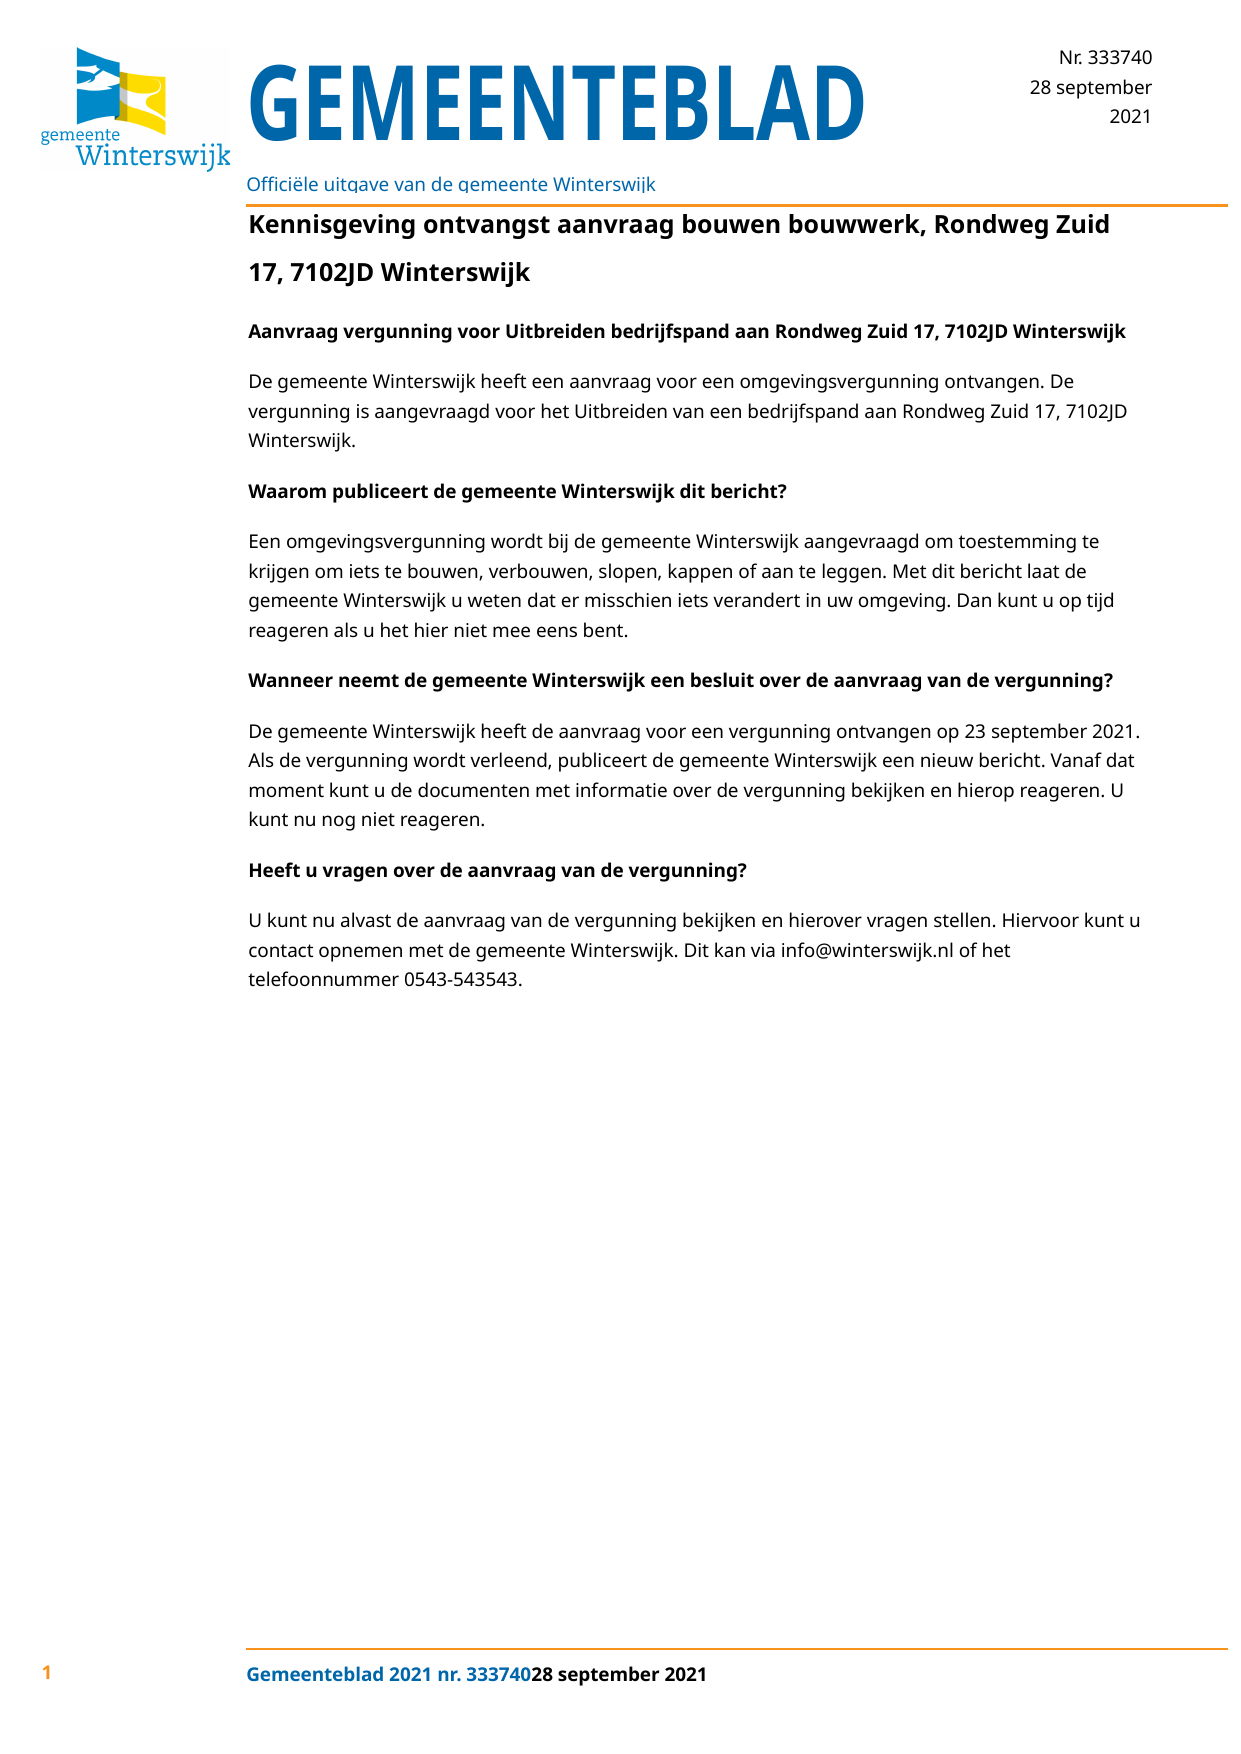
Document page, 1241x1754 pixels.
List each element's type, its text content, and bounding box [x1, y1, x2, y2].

text Kennisgeving ontvangst aanvraag bouwen bouwwerk, Rondweg Zuid 17, 7102JD Winterswijk [248, 207, 1152, 288]
text Aanvraag vergunning voor Uitbreiden bedrijfspand aan Rondweg Zuid 17, 7102JD Winterswijk [248, 318, 1152, 344]
text U kunt nu alvast de aanvraag van de vergunning bekijken en hierover vragen stellen. Hiervoor kunt u contact opnemen met de gemeente Winterswijk. Dit kan via info@winterswijk.nl of het telefoonnummer 0543-543543. [248, 907, 1152, 992]
picture [41, 47, 231, 172]
text De gemeente Winterswijk heeft een aanvraag voor een omgevingsvergunning ontvangen. De vergunning is aangevraagd voor het Uitbreiden van een bedrijfspand aan Rondweg Zuid 17, 7102JD Winterswijk. [248, 368, 1152, 453]
text Wanneer neemt de gemeente Winterswijk een besluit over de aanvraag van de vergunning? [248, 667, 1152, 693]
picture [225, 153, 231, 162]
text Een omgevingsvergunning wordt bij de gemeente Winterswijk aangevraagd om toestemming te krijgen om iets te bouwen, verbouwen, slopen, kappen of aan te leggen. Met dit bericht laat de gemeente Winterswijk u weten dat er misschien iets verandert in uw omgeving. Dan kunt u op tijd reageren als u het hier niet mee eens bent. [248, 528, 1152, 643]
text Heeft u vragen over de aanvraag van de vergunning? [248, 857, 1152, 883]
text Waarom publiceert de gemeente Winterswijk dit bericht? [248, 478, 1152, 504]
text De gemeente Winterswijk heeft de aanvraag voor een vergunning ontvangen op 23 september 2021. Als de vergunning wordt verleend, publiceert de gemeente Winterswijk een nieuw bericht. Vanaf dat moment kunt u de documenten met informatie over de vergunning bekijken en hierop reageren. U kunt nu nog niet reageren. [248, 718, 1152, 832]
